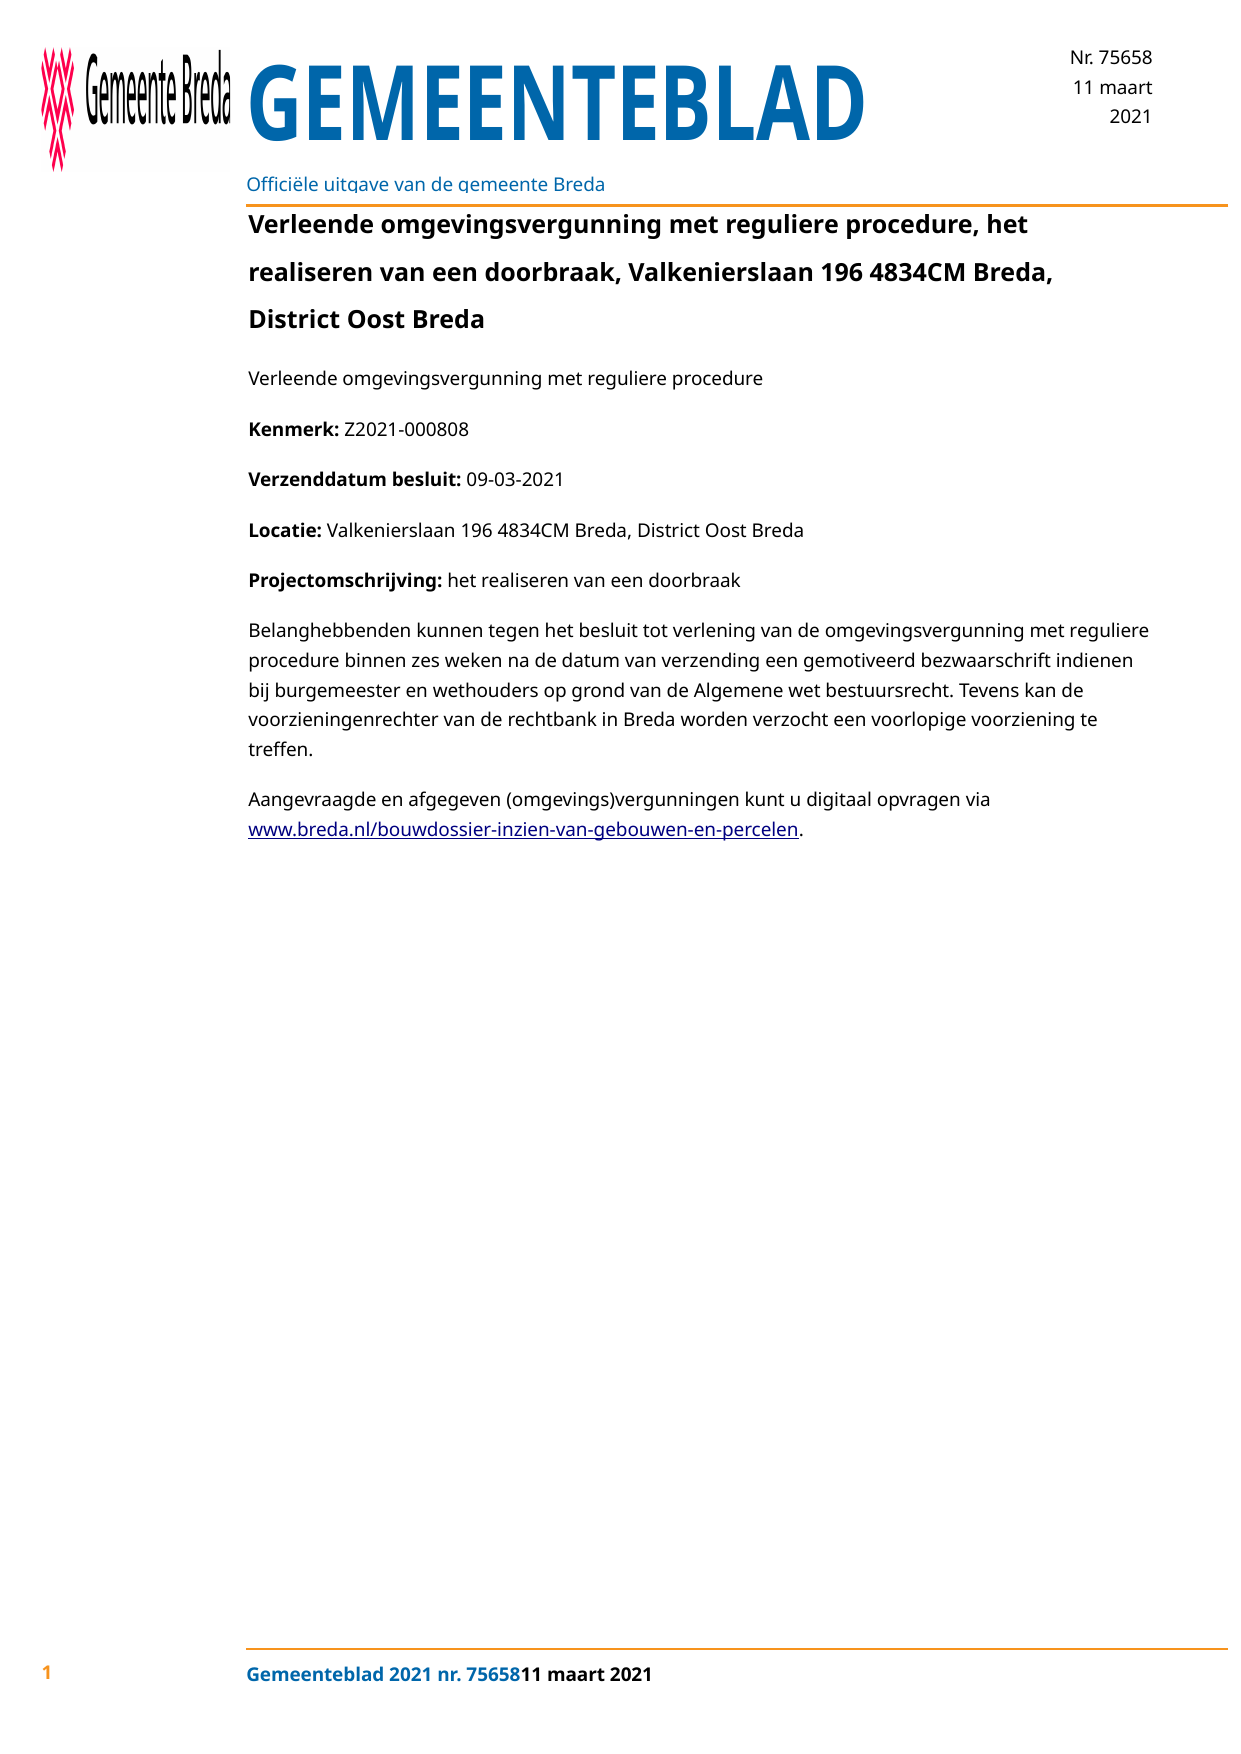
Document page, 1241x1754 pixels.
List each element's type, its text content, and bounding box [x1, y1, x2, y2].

text Aangevraagde en afgegeven (omgevings)vergunningen kunt u digitaal opvragen via www.breda.nl/bouwdossier-inzien-van-gebouwen-en-percelen. [248, 786, 1152, 842]
picture [41, 47, 231, 172]
text Verzenddatum besluit: 09-03-2021 [248, 466, 1152, 492]
text Verleende omgevingsvergunning met reguliere procedure [248, 366, 1152, 391]
text Locatie: Valkenierslaan 196 4834CM Breda, District Oost Breda [248, 517, 1152, 542]
text Projectomschrijving: het realiseren van een doorbraak [248, 567, 1152, 593]
text Belanghebbenden kunnen tegen het besluit tot verlening van de omgevingsvergunning met reguliere procedure binnen zes weken na de datum van verzending een gemotiveerd bezwaarschrift indienen bij burgemeester en wethouders op grond van de Algemene wet bestuursrecht. Tevens kan de voorzieningenrechter van de rechtbank in Breda worden verzocht een voorlopige voorziening te treffen. [248, 618, 1152, 762]
text Verleende omgevingsvergunning met reguliere procedure, het realiseren van een doorbraak, Valkenierslaan 196 4834CM Breda, District Oost Breda [248, 207, 1152, 336]
text Kenmerk: Z2021-000808 [248, 416, 1152, 442]
